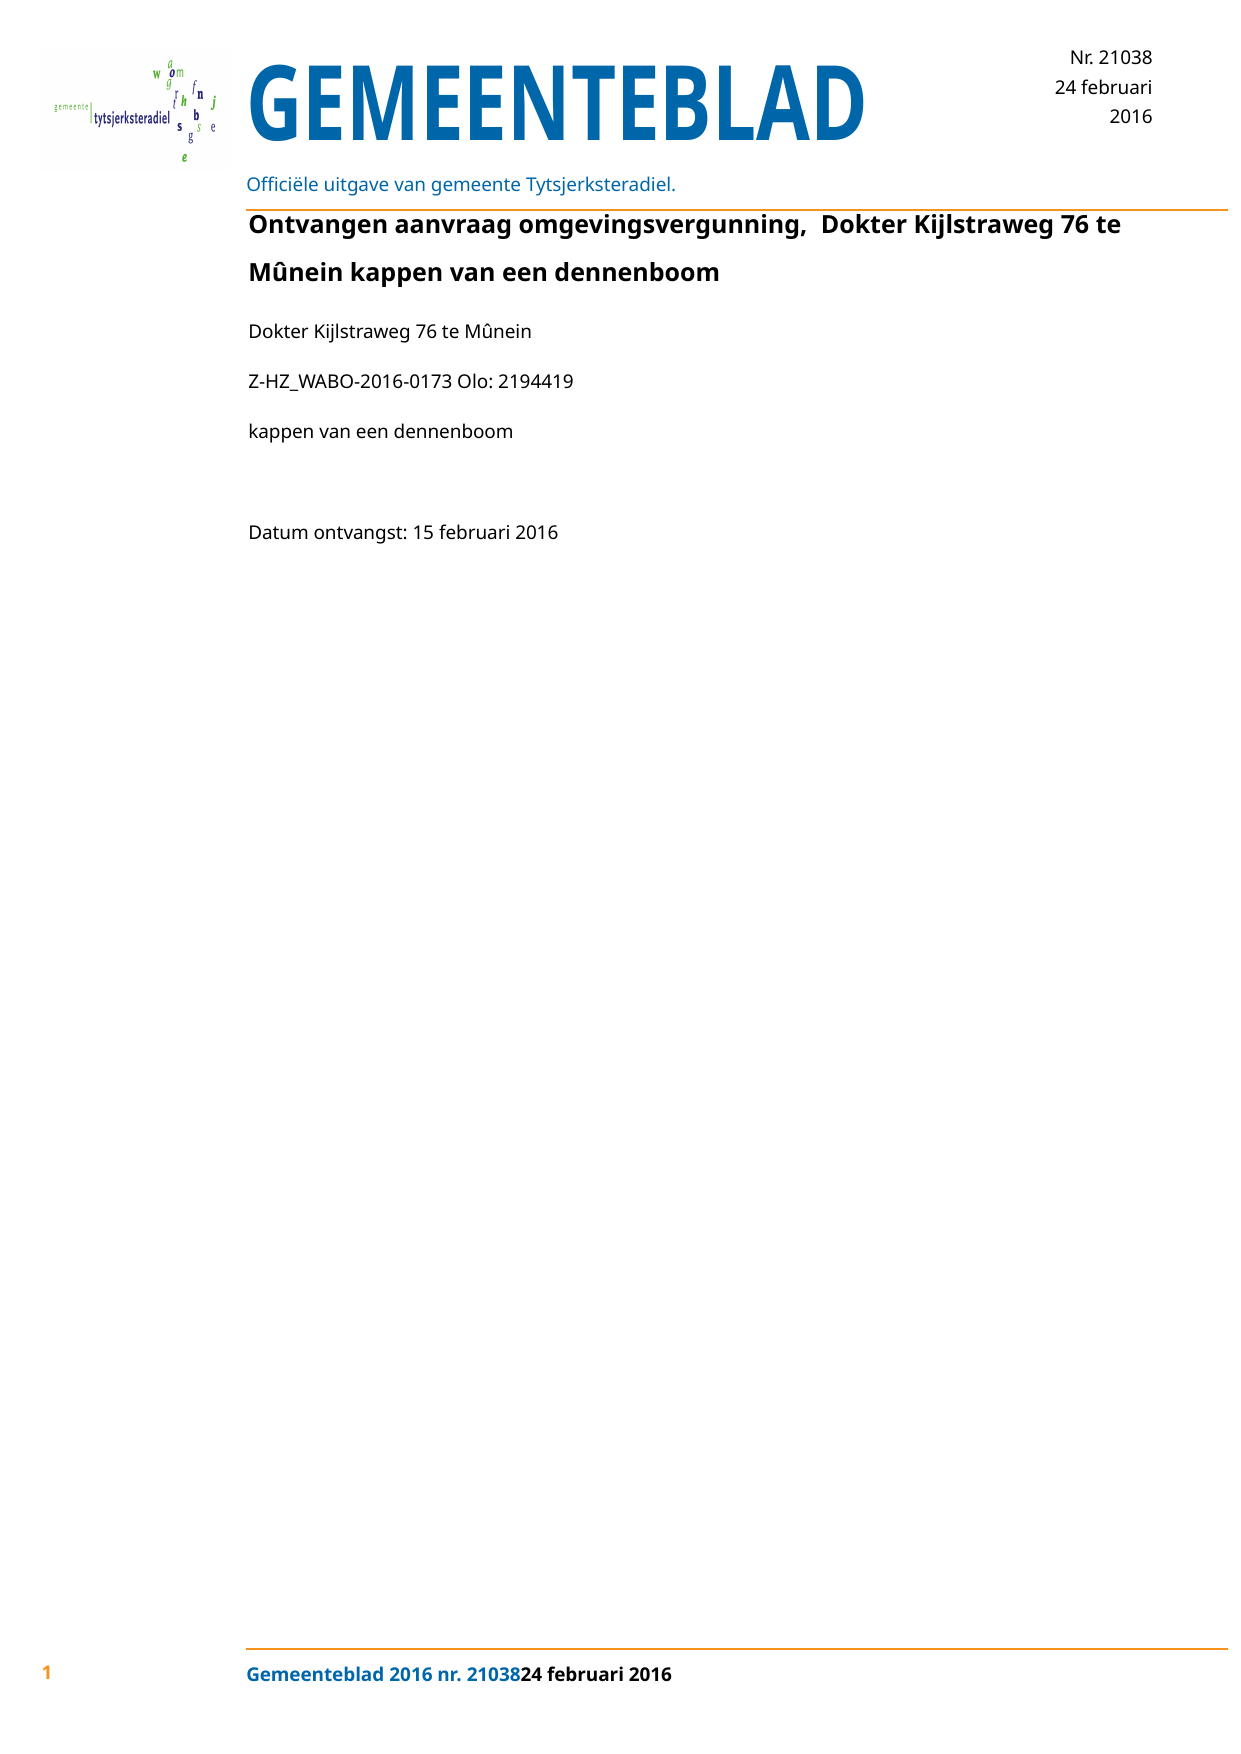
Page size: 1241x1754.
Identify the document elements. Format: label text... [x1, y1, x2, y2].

text Dokter Kijlstraweg 76 te Mûnein [248, 318, 1152, 344]
picture [41, 47, 231, 172]
text Ontvangen aanvraag omgevingsvergunning, Dokter Kijlstraweg 76 te Mûnein kappen van een dennenboom [248, 211, 1152, 288]
text Datum ontvangst: 15 februari 2016 [248, 519, 1152, 545]
text Z-HZ_WABO-2016-0173 Olo: 2194419 [248, 368, 1152, 394]
text kappen van een dennenboom [248, 419, 1152, 444]
